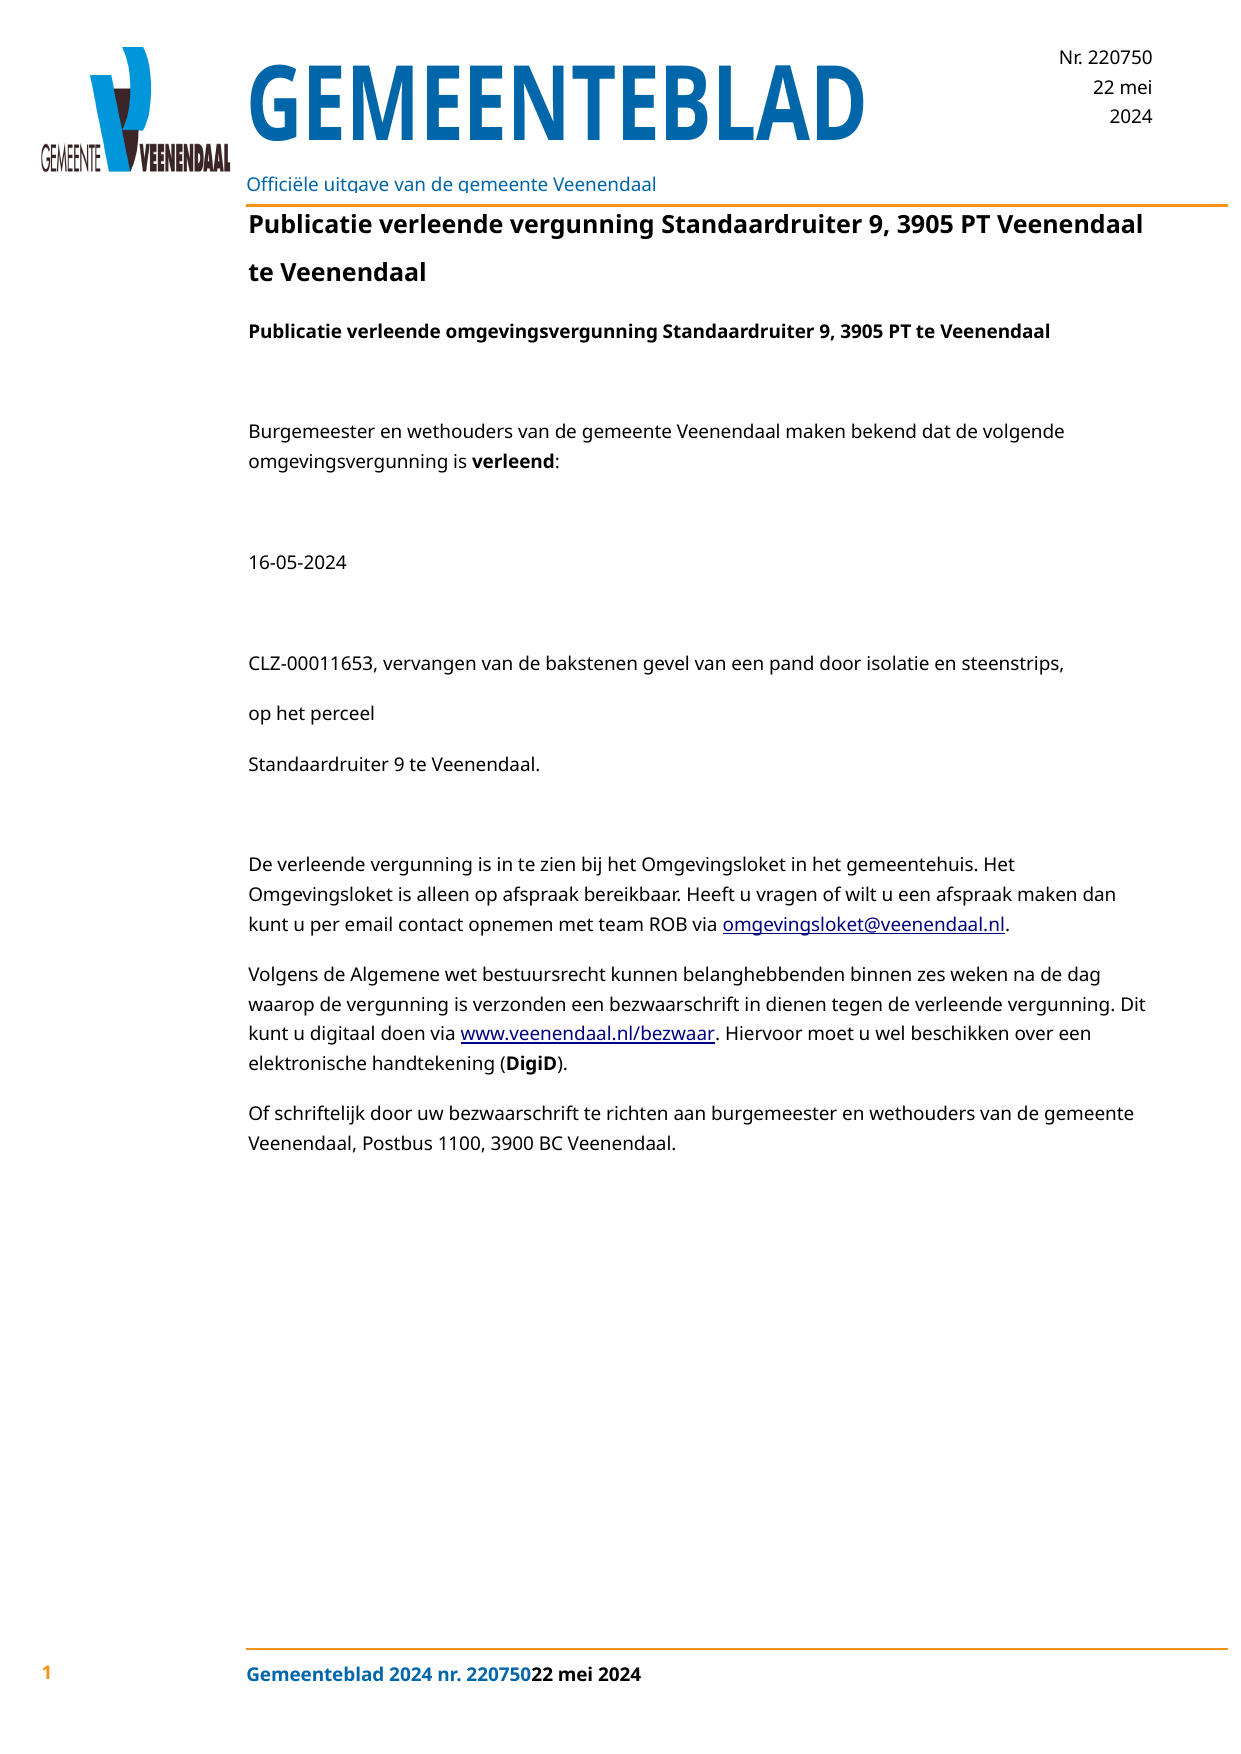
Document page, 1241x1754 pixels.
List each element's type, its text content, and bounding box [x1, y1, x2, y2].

text op het perceel [248, 700, 1152, 726]
text Burgemeester en wethouders van de gemeente Veenendaal maken bekend dat de volgende omgevingsvergunning is verleend: [248, 419, 1152, 474]
text De verleende vergunning is in te zien bij het Omgevingsloket in het gemeentehuis. Het Omgevingsloket is alleen op afspraak bereikbaar. Heeft u vragen of wilt u een afspraak maken dan kunt u per email contact opnemen met team ROB via omgevingsloket@veenendaal.nl. [248, 852, 1152, 937]
picture [41, 47, 130, 172]
text Of schriftelijk door uw bezwaarschrift te richten aan burgemeester en wethouders van de gemeente Veenendaal, Postbus 1100, 3900 BC Veenendaal. [248, 1100, 1152, 1156]
text 16-05-2024 [248, 549, 1152, 575]
picture [123, 47, 231, 172]
text Publicatie verleende omgevingsvergunning Standaardruiter 9, 3905 PT te Veenendaal [248, 318, 1152, 344]
text Standaardruiter 9 te Veenendaal. [248, 751, 1152, 777]
text CLZ-00011653, vervangen van de bakstenen gevel van een pand door isolatie en steenstrips, [248, 650, 1152, 676]
text Publicatie verleende vergunning Standaardruiter 9, 3905 PT Veenendaal te Veenendaal [248, 207, 1152, 288]
text Volgens de Algemene wet bestuursrecht kunnen belanghebbenden binnen zes weken na de dag waarop de vergunning is verzonden een bezwaarschrift in dienen tegen de verleende vergunning. Dit kunt u digitaal doen via www.veenendaal.nl/bezwaar. Hiervoor moet u wel beschikken over een elektronische handtekening (DigiD). [248, 961, 1152, 1076]
